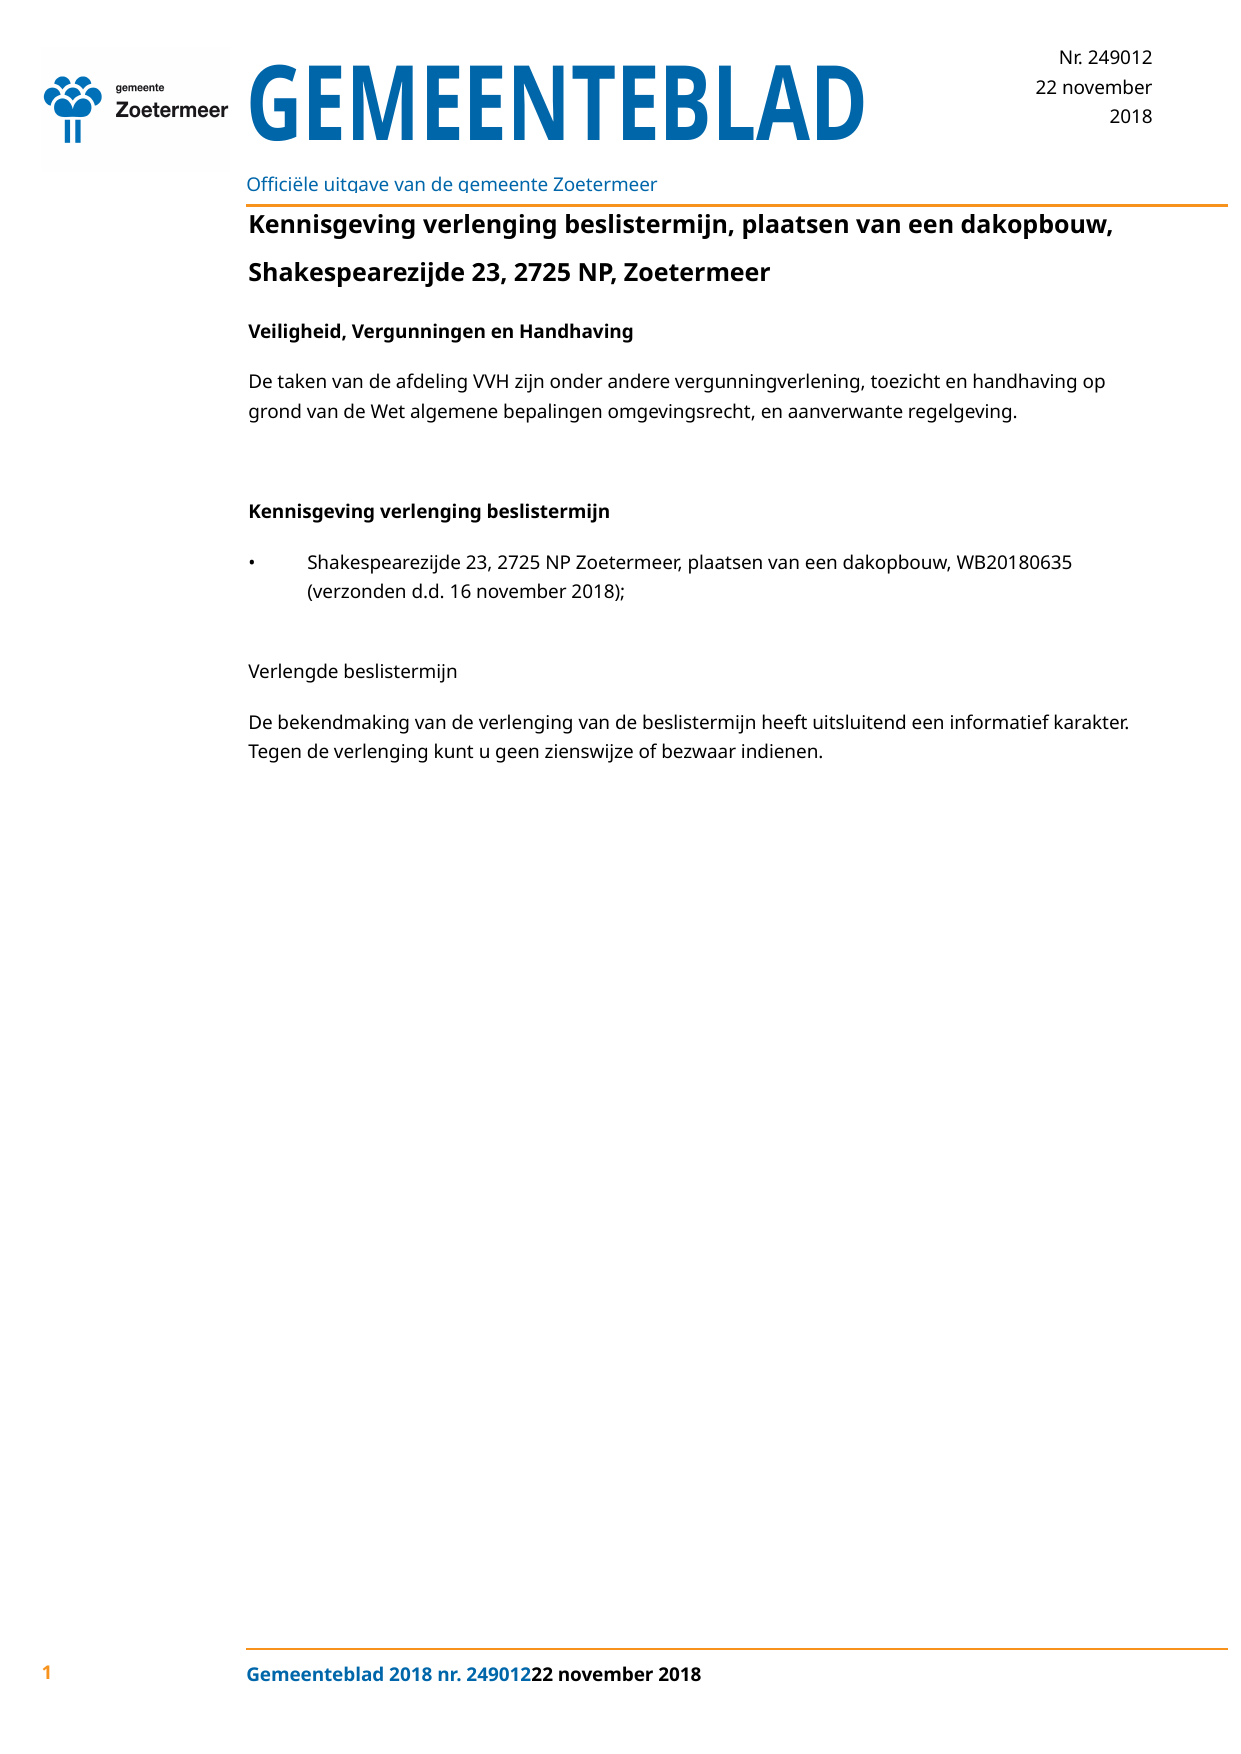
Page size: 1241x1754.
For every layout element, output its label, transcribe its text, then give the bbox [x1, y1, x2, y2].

text Veiligheid, Vergunningen en Handhaving [248, 318, 1152, 344]
text De taken van de afdeling VVH zijn onder andere vergunningverlening, toezicht en handhaving op grond van de Wet algemene bepalingen omgevingsrecht, en aanverwante regelgeving. [248, 368, 1152, 424]
text Kennisgeving verlenging beslistermijn [248, 499, 1152, 524]
text De bekendmaking van de verlenging van de beslistermijn heeft uitsluitend een informatief karakter. Tegen de verlenging kunt u geen zienswijze of bezwaar indienen. [248, 709, 1152, 764]
list Shakespearezijde 23, 2725 NP Zoetermeer, plaatsen van een dakopbouw, WB20180635 (verzonden d.d. 16 november 2018); [248, 549, 1152, 604]
text Kennisgeving verlenging beslistermijn, plaatsen van een dakopbouw, Shakespearezijde 23, 2725 NP, Zoetermeer [248, 207, 1152, 288]
picture [41, 47, 231, 172]
text Verlengde beslistermijn [248, 659, 1152, 684]
